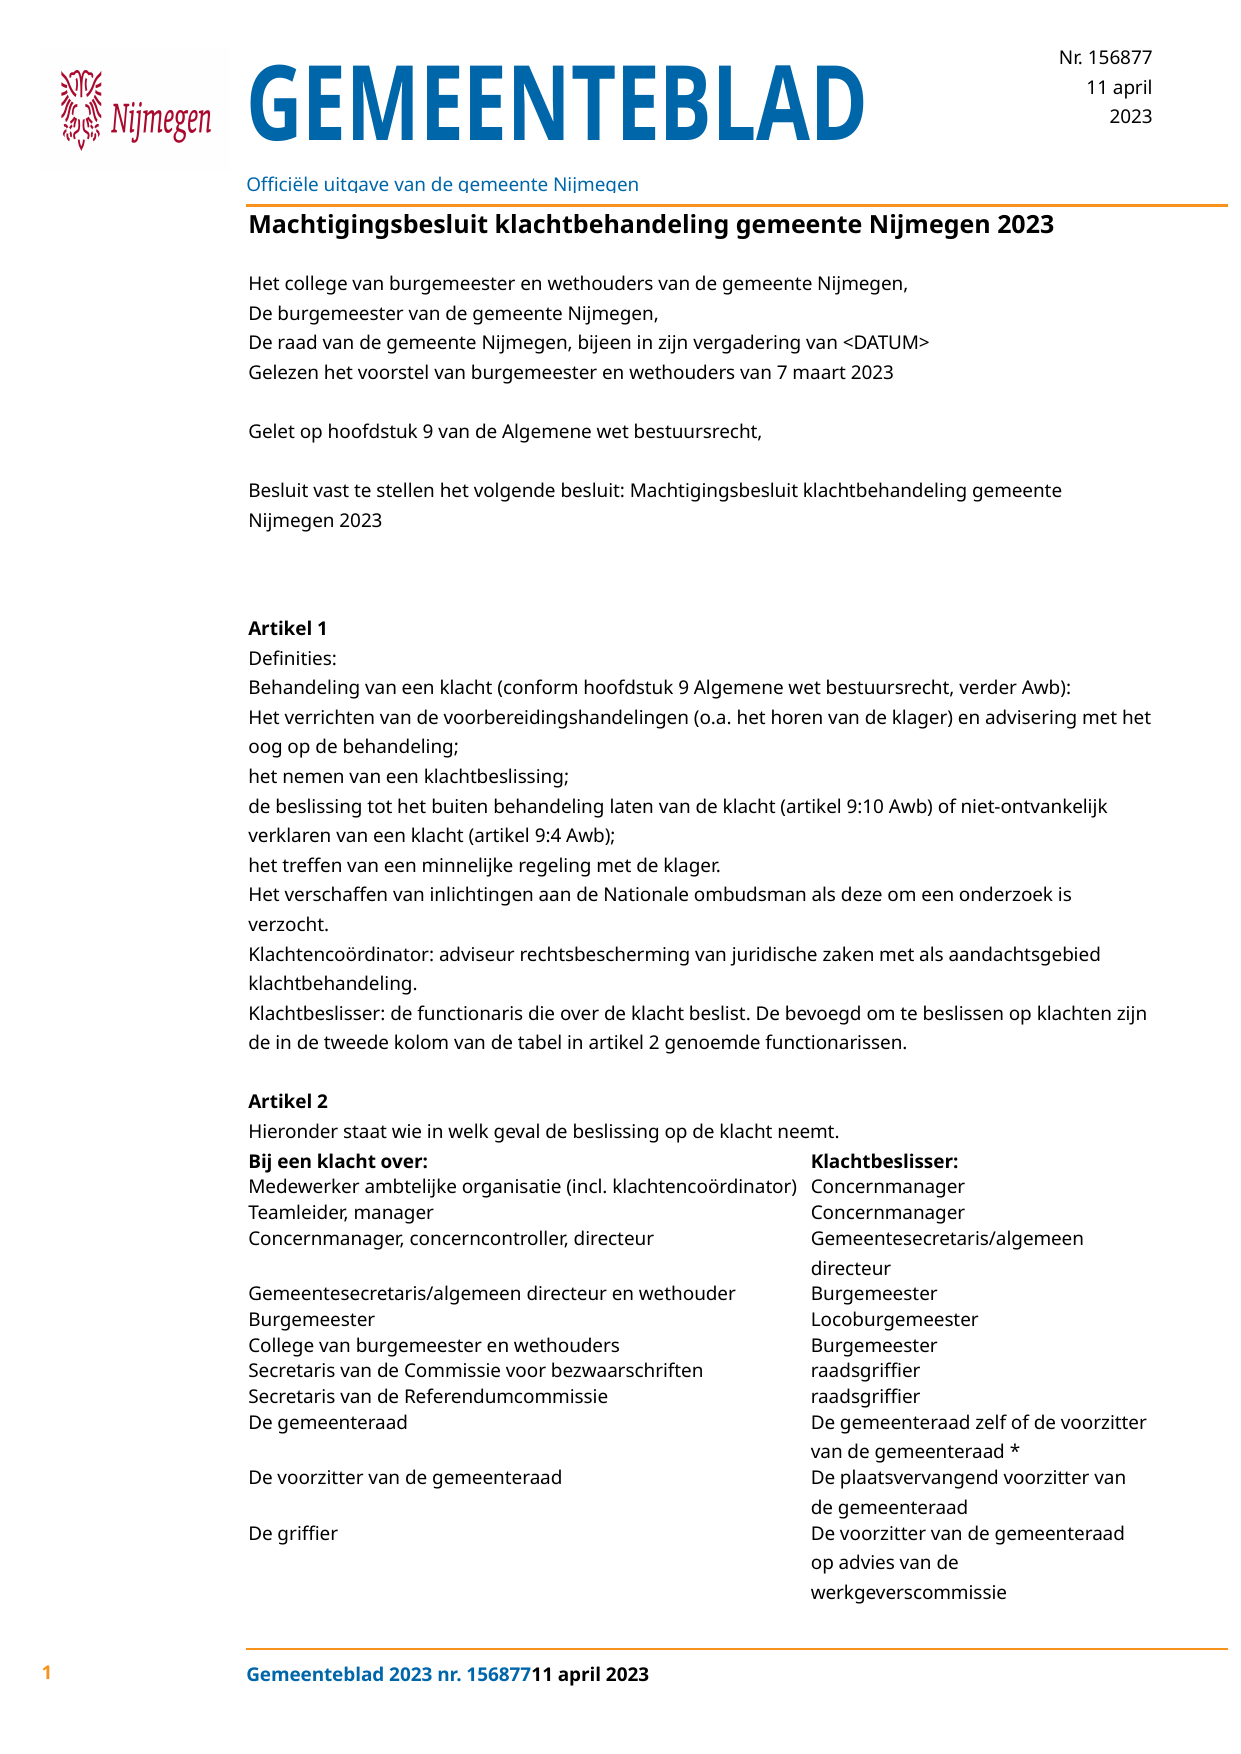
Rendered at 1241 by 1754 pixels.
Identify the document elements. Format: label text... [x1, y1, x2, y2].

table_cell De voorzitter van de gemeenteraad op advies van de werkgeverscommissie [811, 1520, 1152, 1605]
table_cell Burgemeester [248, 1306, 811, 1332]
text Gelezen het voorstel van burgemeester en wethouders van 7 maart 2023 [248, 359, 1152, 385]
table_cell De voorzitter van de gemeenteraad [248, 1465, 811, 1520]
table_cell De griffier [248, 1520, 811, 1605]
text Definities: [248, 645, 1152, 671]
table_cell Concernmanager [811, 1174, 1152, 1199]
table_cell Secretaris van de Referendumcommissie [248, 1384, 811, 1409]
table_cell Burgemeester [811, 1332, 1152, 1358]
table_cell Gemeentesecretaris/algemeen directeur en wethouder [248, 1281, 811, 1306]
text het treffen van een minnelijke regeling met de klager. [248, 852, 1152, 878]
table_header Bij een klacht over: [248, 1148, 811, 1174]
table_cell De gemeenteraad [248, 1409, 811, 1464]
text Besluit vast te stellen het volgende besluit: Machtigingsbesluit klachtbehandeling gemeente Nijmegen 2023 [248, 477, 1152, 533]
table_header Klachtbeslisser: [811, 1148, 1152, 1174]
text Behandeling van een klacht (conform hoofdstuk 9 Algemene wet bestuursrecht, verder Awb): [248, 674, 1152, 700]
text De raad van de gemeente Nijmegen, bijeen in zijn vergadering van <DATUM> [248, 329, 1152, 355]
table_cell De plaatsvervangend voorzitter van de gemeenteraad [811, 1465, 1152, 1520]
text Gelet op hoofdstuk 9 van de Algemene wet bestuursrecht, [248, 418, 1152, 444]
text Artikel 2 [248, 1089, 1152, 1114]
text Het verschaffen van inlichtingen aan de Nationale ombudsman als deze om een onderzoek is verzocht. [248, 882, 1152, 937]
text Hieronder staat wie in welk geval de beslissing op de klacht neemt. [248, 1118, 1152, 1144]
table_cell College van burgemeester en wethouders [248, 1332, 811, 1358]
table_cell Concernmanager, concerncontroller, directeur [248, 1225, 811, 1281]
text De burgemeester van de gemeente Nijmegen, [248, 300, 1152, 326]
text Klachtencoördinator: adviseur rechtsbescherming van juridische zaken met als aandachtsgebied klachtbehandeling. [248, 941, 1152, 996]
table_cell Burgemeester [811, 1281, 1152, 1306]
table_cell raadsgriffier [811, 1384, 1152, 1409]
table_cell Secretaris van de Commissie voor bezwaarschriften [248, 1358, 811, 1383]
table_cell Locoburgemeester [811, 1306, 1152, 1332]
text het nemen van een klachtbeslissing; [248, 763, 1152, 789]
text Klachtbeslisser: de functionaris die over de klacht beslist. De bevoegd om te beslissen op klachten zijn de in de tweede kolom van de tabel in artikel 2 genoemde functionarissen. [248, 1000, 1152, 1055]
text Artikel 1 [248, 615, 1152, 641]
table_cell De gemeenteraad zelf of de voorzitter van de gemeenteraad * [811, 1409, 1152, 1464]
text Het college van burgemeester en wethouders van de gemeente Nijmegen, [248, 270, 1152, 296]
table_cell Gemeentesecretaris/algemeen directeur [811, 1225, 1152, 1281]
text Het verrichten van de voorbereidingshandelingen (o.a. het horen van de klager) en advisering met het oog op de behandeling; [248, 704, 1152, 759]
text Machtigingsbesluit klachtbehandeling gemeente Nijmegen 2023 [248, 207, 1152, 241]
table_cell raadsgriffier [811, 1358, 1152, 1383]
table_cell Teamleider, manager [248, 1200, 811, 1225]
table_cell Concernmanager [811, 1200, 1152, 1225]
text de beslissing tot het buiten behandeling laten van de klacht (artikel 9:10 Awb) of niet-ontvankelijk verklaren van een klacht (artikel 9:4 Awb); [248, 793, 1152, 848]
picture [41, 47, 231, 172]
table_cell Medewerker ambtelijke organisatie (incl. klachtencoördinator) [248, 1174, 811, 1199]
